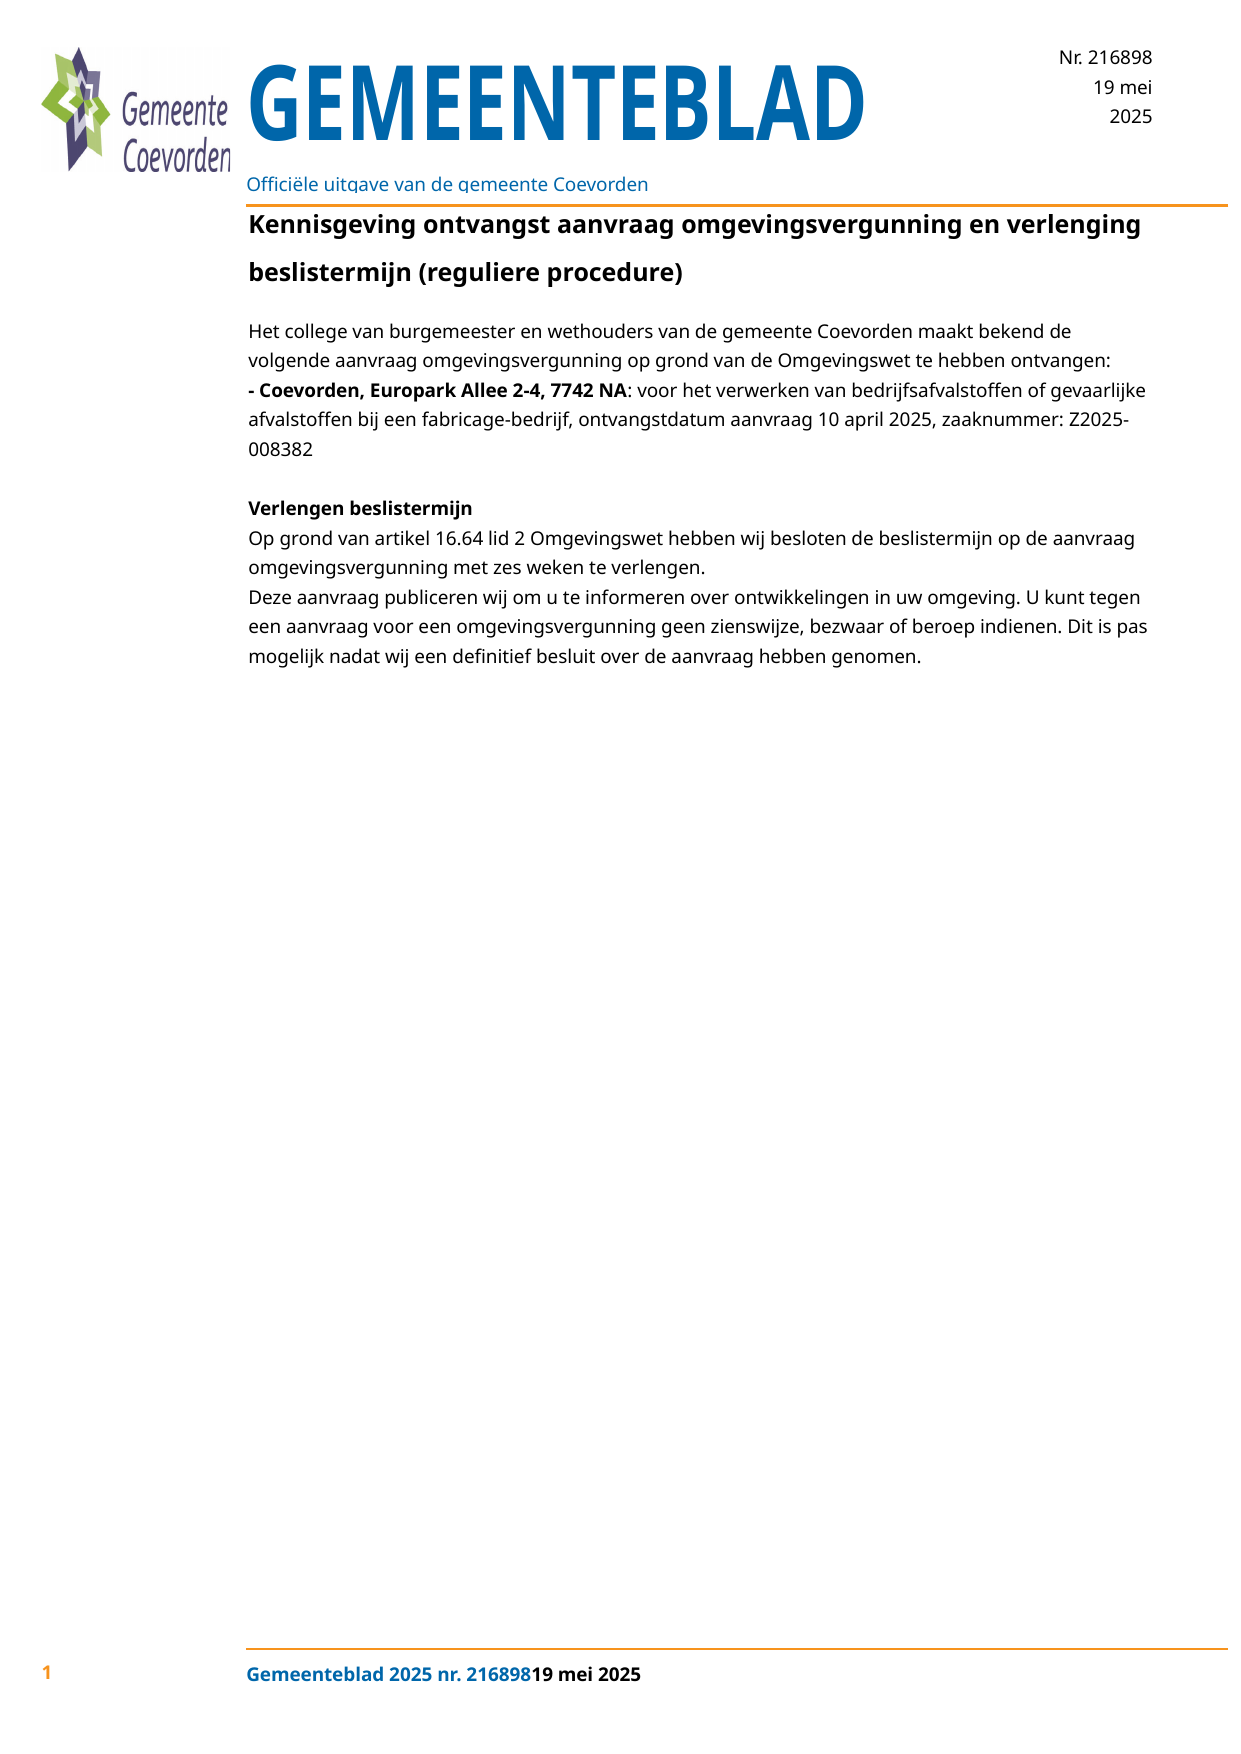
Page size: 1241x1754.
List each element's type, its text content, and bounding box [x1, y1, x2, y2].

text Op grond van artikel 16.64 lid 2 Omgevingswet hebben wij besloten de beslistermijn op de aanvraag omgevingsvergunning met zes weken te verlengen. [248, 525, 1152, 580]
text - Coevorden, Europark Allee 2-4, 7742 NA: voor het verwerken van bedrijfsafvalstoffen of gevaarlijke afvalstoffen bij een fabricage-bedrijf, ontvangstdatum aanvraag 10 april 2025, zaaknummer: Z2025-008382 [248, 377, 1152, 462]
picture [41, 47, 231, 172]
text Deze aanvraag publiceren wij om u te informeren over ontwikkelingen in uw omgeving. U kunt tegen een aanvraag voor een omgevingsvergunning geen zienswijze, bezwaar of beroep indienen. Dit is pas mogelijk nadat wij een definitief besluit over de aanvraag hebben genomen. [248, 584, 1152, 669]
text Het college van burgemeester en wethouders van de gemeente Coevorden maakt bekend de volgende aanvraag omgevingsvergunning op grond van de Omgevingswet te hebben ontvangen: [248, 318, 1152, 373]
text Kennisgeving ontvangst aanvraag omgevingsvergunning en verlenging beslistermijn (reguliere procedure) [248, 207, 1152, 288]
text Verlengen beslistermijn [248, 495, 1152, 521]
